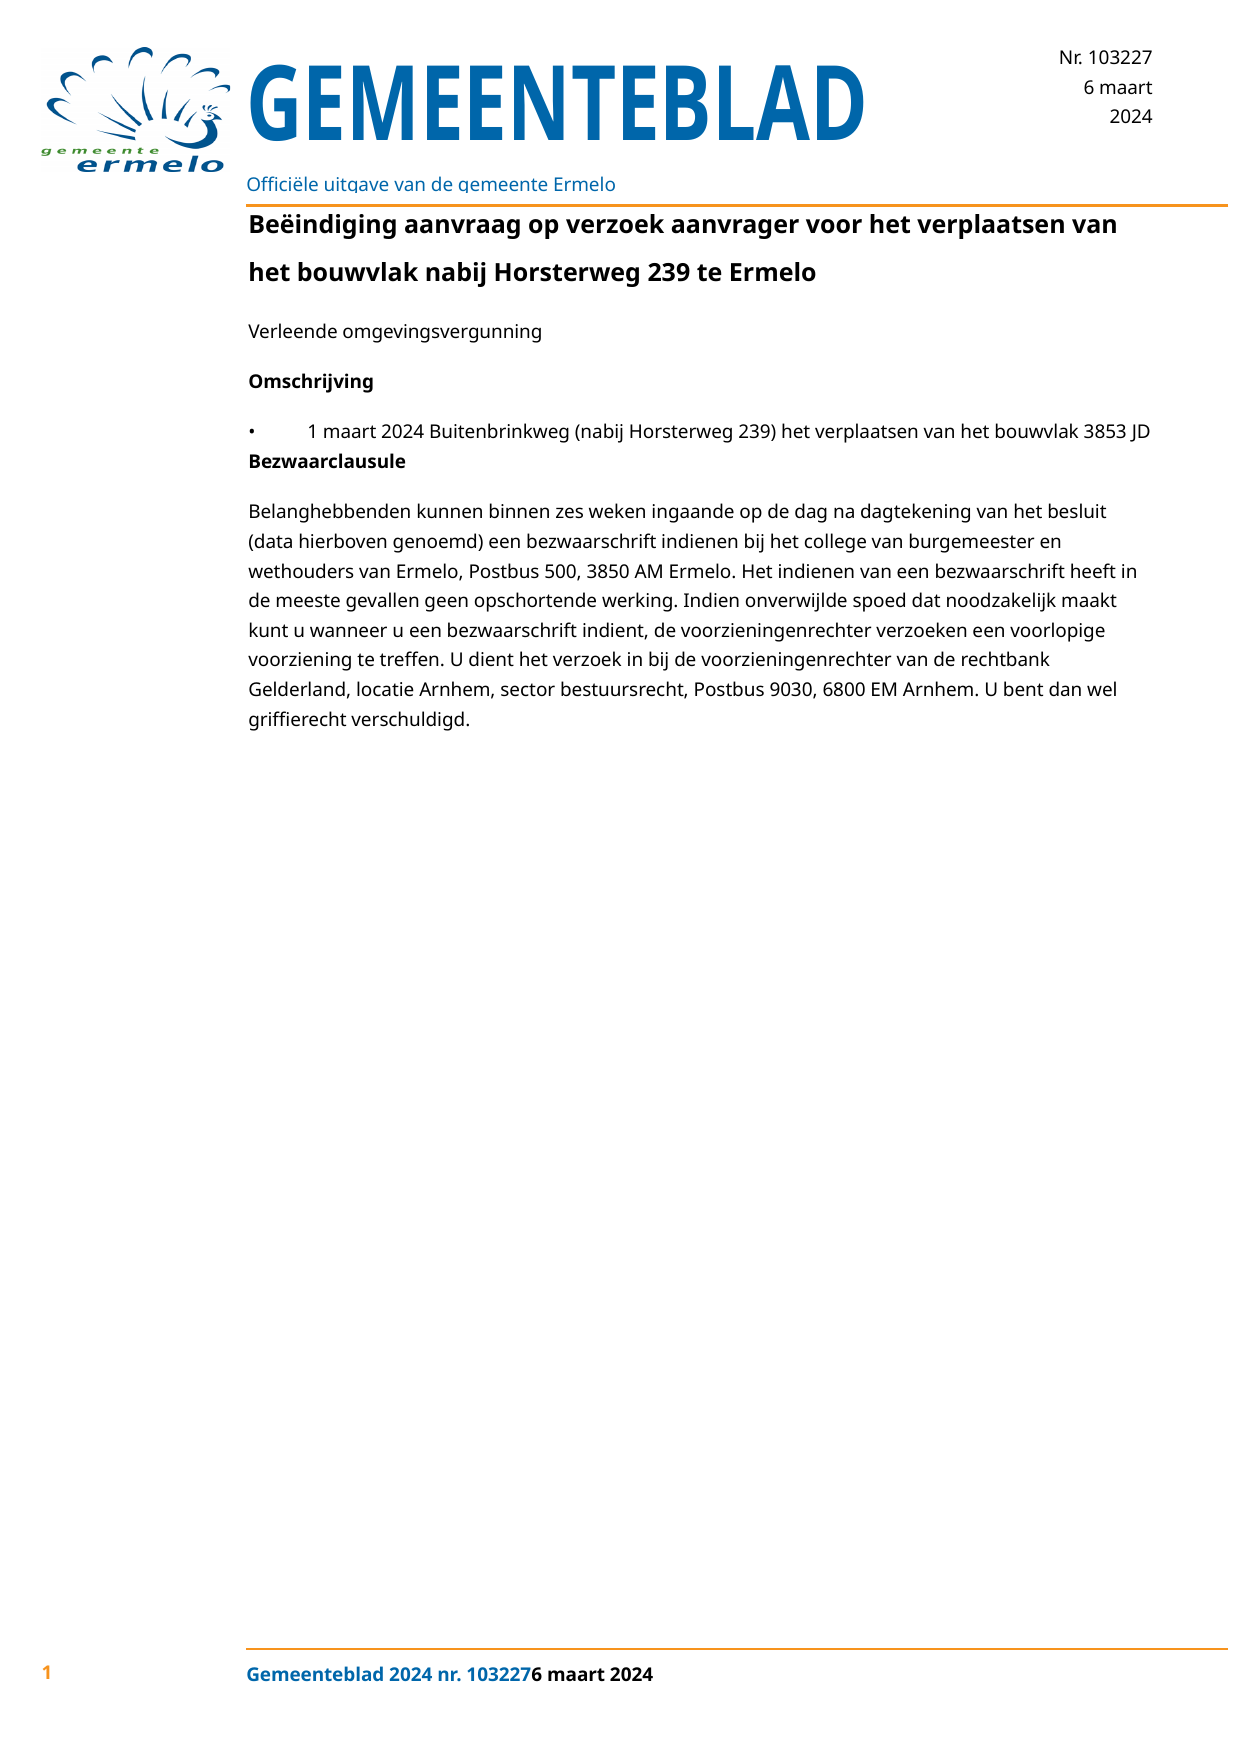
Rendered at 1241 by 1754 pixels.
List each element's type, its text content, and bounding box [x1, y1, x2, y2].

list 1 maart 2024 Buitenbrinkweg (nabij Horsterweg 239) het verplaatsen van het bouwvlak 3853 JD [248, 419, 1152, 444]
text Omschrijving [248, 368, 1152, 394]
text Beëindiging aanvraag op verzoek aanvrager voor het verplaatsen van het bouwvlak nabij Horsterweg 239 te Ermelo [248, 207, 1152, 288]
text Verleende omgevingsvergunning [248, 318, 1152, 344]
picture [41, 47, 231, 172]
text Belanghebbenden kunnen binnen zes weken ingaande op de dag na dagtekening van het besluit (data hierboven genoemd) een bezwaarschrift indienen bij het college van burgemeester en wethouders van Ermelo, Postbus 500, 3850 AM Ermelo. Het indienen van een bezwaarschrift heeft in de meeste gevallen geen opschortende werking. Indien onverwijlde spoed dat noodzakelijk maakt kunt u wanneer u een bezwaarschrift indient, de voorzieningenrechter verzoeken een voorlopige voorziening te treffen. U dient het verzoek in bij de voorzieningenrechter van de rechtbank Gelderland, locatie Arnhem, sector bestuursrecht, Postbus 9030, 6800 EM Arnhem. U bent dan wel griffierecht verschuldigd. [248, 499, 1152, 732]
text Bezwaarclausule [248, 448, 1152, 474]
